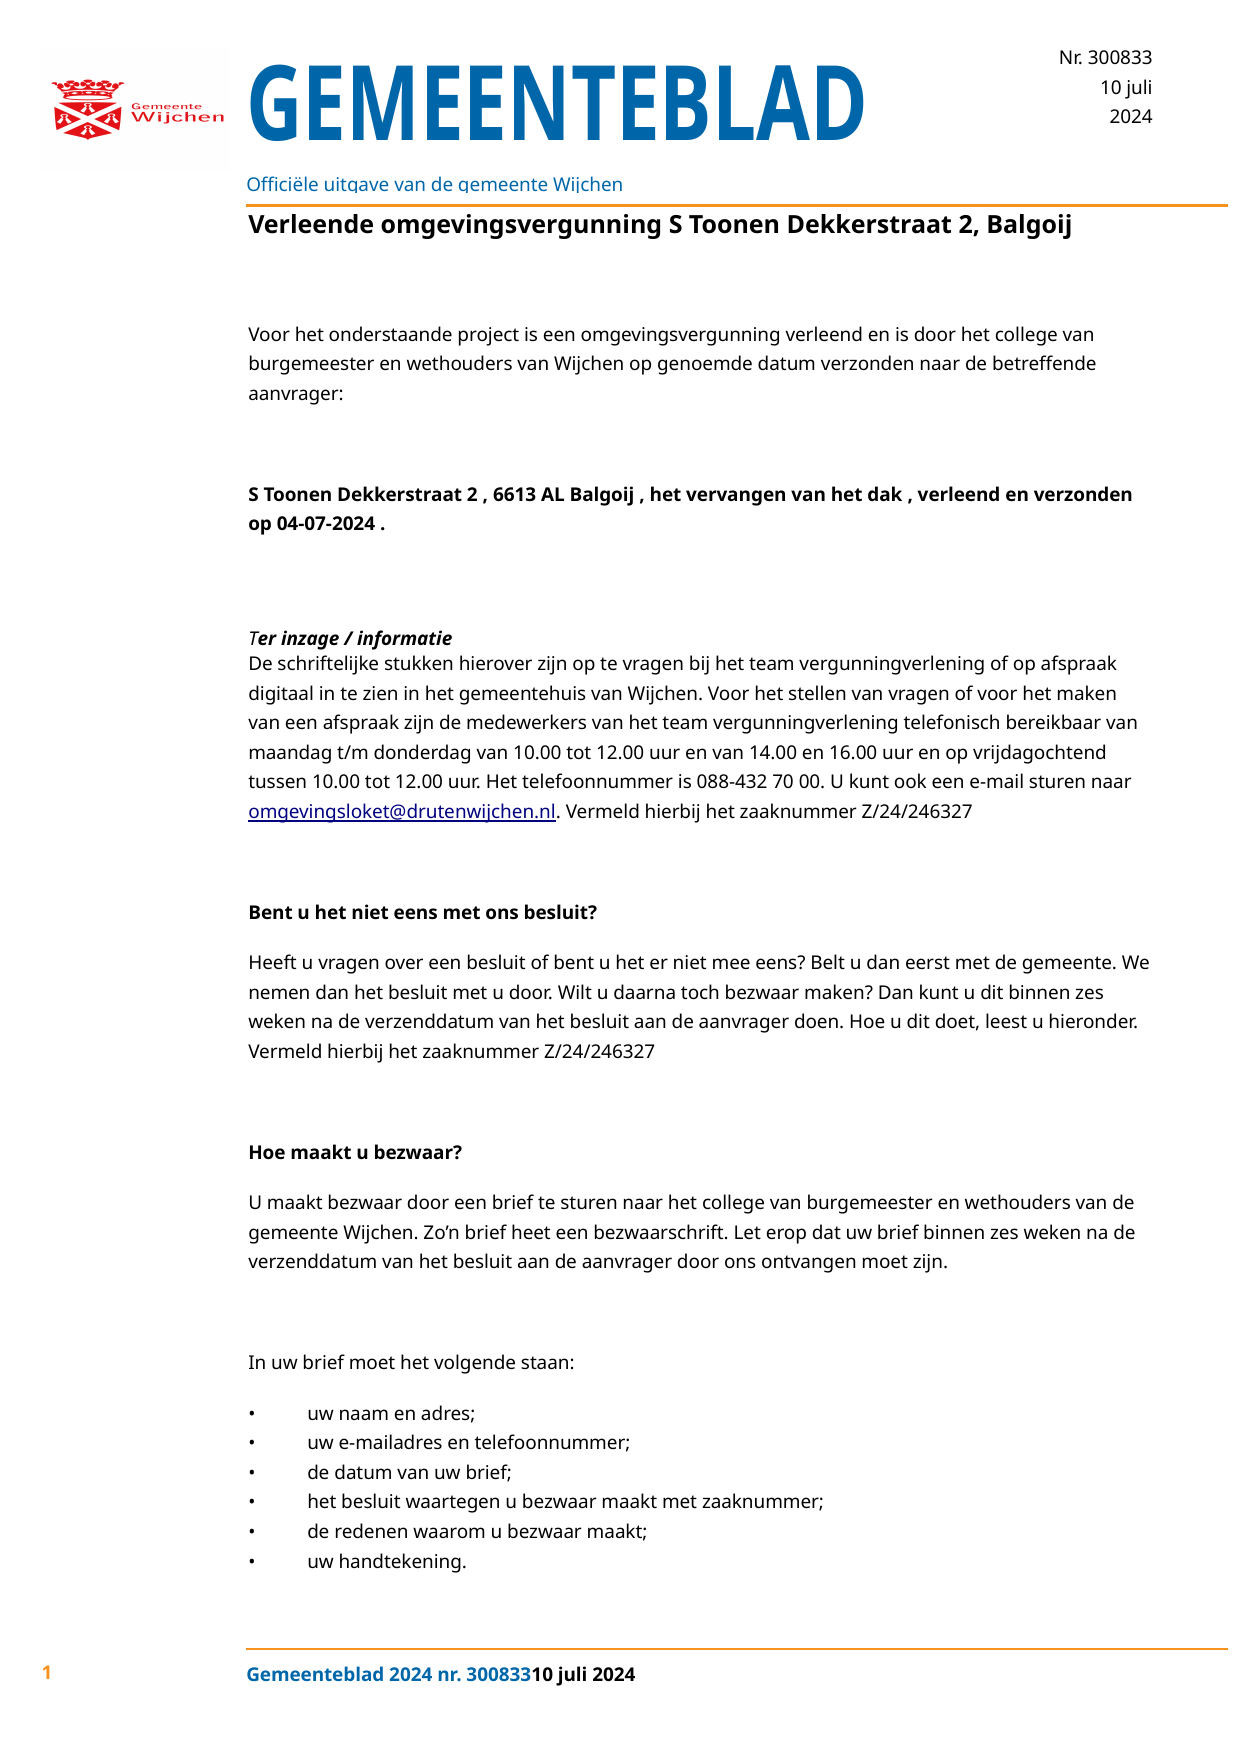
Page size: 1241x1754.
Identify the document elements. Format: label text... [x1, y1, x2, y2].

text Verleende omgevingsvergunning S Toonen Dekkerstraat 2, Balgoij [248, 207, 1152, 241]
picture [41, 47, 231, 172]
list het besluit waartegen u bezwaar maakt met zaaknummer; [248, 1489, 1152, 1514]
text U maakt bezwaar door een brief te sturen naar het college van burgemeester en wethouders van de gemeente Wijchen. Zo’n brief heet een bezwaarschrift. Let erop dat uw brief binnen zes weken na de verzenddatum van het besluit aan de aanvrager door ons ontvangen moet zijn. [248, 1189, 1152, 1274]
text In uw brief moet het volgende staan: [248, 1349, 1152, 1375]
list uw handtekening. [248, 1548, 1152, 1574]
text S Toonen Dekkerstraat 2 , 6613 AL Balgoij , het vervangen van het dak , verleend en verzonden op 04-07-2024 . [248, 481, 1152, 536]
text Heeft u vragen over een besluit of bent u het er niet mee eens? Belt u dan eerst met de gemeente. We nemen dan het besluit met u door. Wilt u daarna toch bezwaar maken? Dan kunt u dit binnen zes weken na de verzenddatum van het besluit aan de aanvrager doen. Hoe u dit doet, leest u hieronder. Vermeld hierbij het zaaknummer Z/24/246327 [248, 949, 1152, 1064]
text Bent u het niet eens met ons besluit? [248, 899, 1152, 925]
text Ter inzage / informatie [248, 625, 1152, 650]
list uw e-mailadres en telefoonnummer; [248, 1429, 1152, 1455]
list de datum van uw brief; [248, 1459, 1152, 1485]
text De schriftelijke stukken hierover zijn op te vragen bij het team vergunningverlening of op afspraak digitaal in te zien in het gemeentehuis van Wijchen. Voor het stellen van vragen of voor het maken van een afspraak zijn de medewerkers van het team vergunningverlening telefonisch bereikbaar van maandag t/m donderdag van 10.00 tot 12.00 uur en van 14.00 en 16.00 uur en op vrijdagochtend tussen 10.00 tot 12.00 uur. Het telefoonnummer is 088-432 70 00. U kunt ook een e-mail sturen naar omgevingsloket@drutenwijchen.nl. Vermeld hierbij het zaaknummer Z/24/246327 [248, 650, 1152, 824]
text Voor het onderstaande project is een omgevingsvergunning verleend en is door het college van burgemeester en wethouders van Wijchen op genoemde datum verzonden naar de betreffende aanvrager: [248, 321, 1152, 406]
list de redenen waarom u bezwaar maakt; [248, 1518, 1152, 1544]
list uw naam en adres; [248, 1400, 1152, 1426]
text Hoe maakt u bezwaar? [248, 1139, 1152, 1165]
